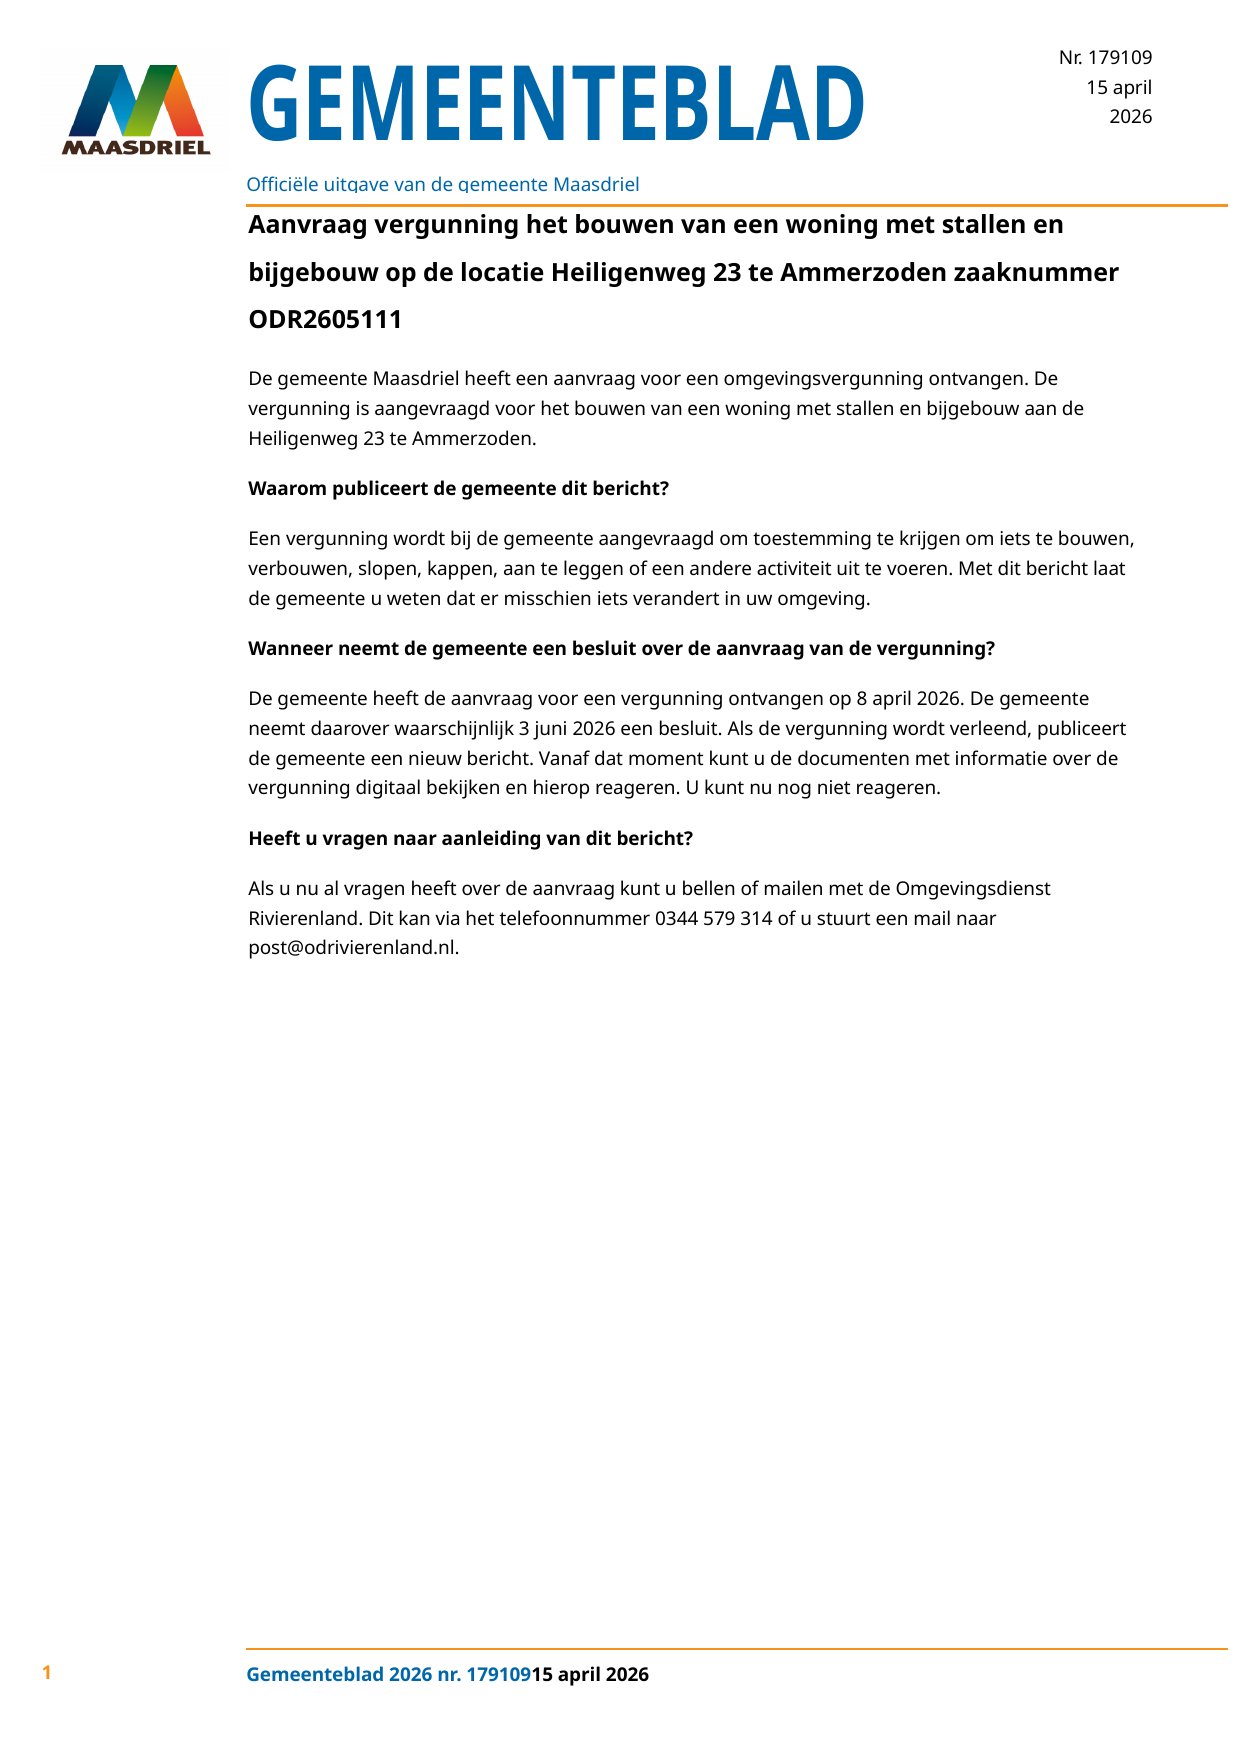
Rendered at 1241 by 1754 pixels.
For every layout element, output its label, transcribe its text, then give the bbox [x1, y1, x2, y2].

text Aanvraag vergunning het bouwen van een woning met stallen en bijgebouw op de locatie Heiligenweg 23 te Ammerzoden zaaknummer ODR2605111 [248, 207, 1152, 336]
text Als u nu al vragen heeft over de aanvraag kunt u bellen of mailen met de Omgevingsdienst Rivierenland. Dit kan via het telefoonnummer 0344 579 314 of u stuurt een mail naar post@odrivierenland.nl. [248, 875, 1152, 960]
text Heeft u vragen naar aanleiding van dit bericht? [248, 825, 1152, 850]
text Waarom publiceert de gemeente dit bericht? [248, 475, 1152, 501]
text Een vergunning wordt bij de gemeente aangevraagd om toestemming te krijgen om iets te bouwen, verbouwen, slopen, kappen, aan te leggen of een andere activiteit uit te voeren. Met dit bericht laat de gemeente u weten dat er misschien iets verandert in uw omgeving. [248, 526, 1152, 610]
text De gemeente heeft de aanvraag voor een vergunning ontvangen op 8 april 2026. De gemeente neemt daarover waarschijnlijk 3 juni 2026 een besluit. Als de vergunning wordt verleend, publiceert de gemeente een nieuw bericht. Vanaf dat moment kunt u de documenten met informatie over de vergunning digitaal bekijken en hierop reageren. U kunt nu nog niet reageren. [248, 686, 1152, 800]
text Wanneer neemt de gemeente een besluit over de aanvraag van de vergunning? [248, 635, 1152, 661]
text De gemeente Maasdriel heeft een aanvraag voor een omgevingsvergunning ontvangen. De vergunning is aangevraagd voor het bouwen van een woning met stallen en bijgebouw aan de Heiligenweg 23 te Ammerzoden. [248, 366, 1152, 450]
picture [41, 47, 231, 172]
